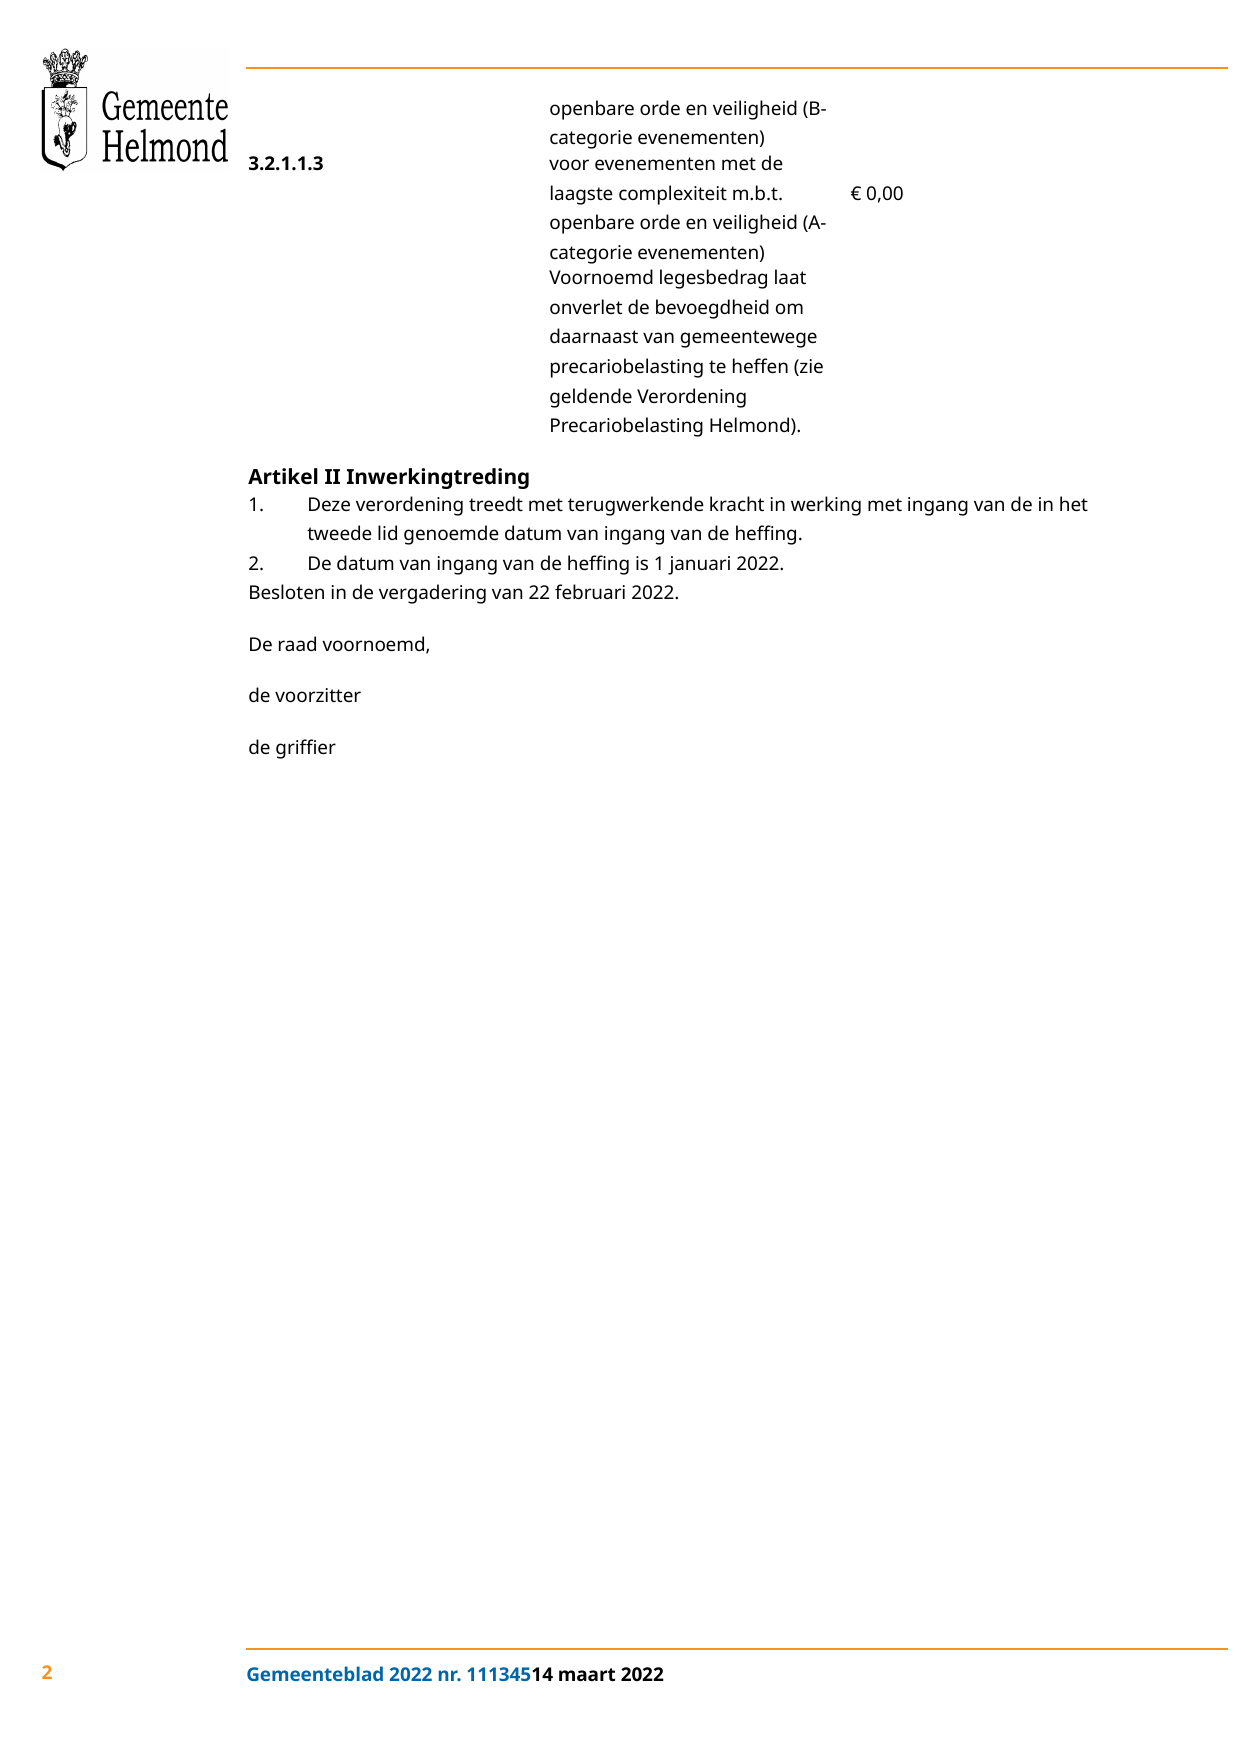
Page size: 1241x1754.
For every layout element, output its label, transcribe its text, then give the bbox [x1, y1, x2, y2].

table_cell [850, 265, 1152, 438]
text Besloten in de vergadering van 22 februari 2022. [248, 579, 1152, 605]
table_cell € 0,00 [850, 150, 1152, 264]
table_cell 3.2.1.1.3 [248, 150, 549, 264]
table_cell [248, 95, 549, 150]
table_cell openbare orde en veiligheid (B-categorie evenementen) [549, 95, 850, 150]
list Deze verordening treedt met terugwerkende kracht in werking met ingang van de in het tweede lid genoemde datum van ingang van de heffing. [248, 491, 1152, 546]
table_cell Voornoemd legesbedrag laat onverlet de bevoegdheid om daarnaast van gemeentewege precariobelasting te heffen (zie geldende Verordening Precariobelasting Helmond). [549, 265, 850, 438]
text Artikel II Inwerkingtreding [248, 462, 1152, 491]
list De datum van ingang van de heffing is 1 januari 2022. [248, 550, 1152, 576]
text De raad voornoemd, [248, 631, 1152, 657]
picture [41, 47, 231, 172]
text de griffier [248, 734, 1152, 759]
table_cell [850, 95, 1152, 150]
table_cell voor evenementen met de laagste complexiteit m.b.t. openbare orde en veiligheid (A-categorie evenementen) [549, 150, 850, 264]
table_cell [248, 265, 549, 438]
text de voorzitter [248, 682, 1152, 708]
